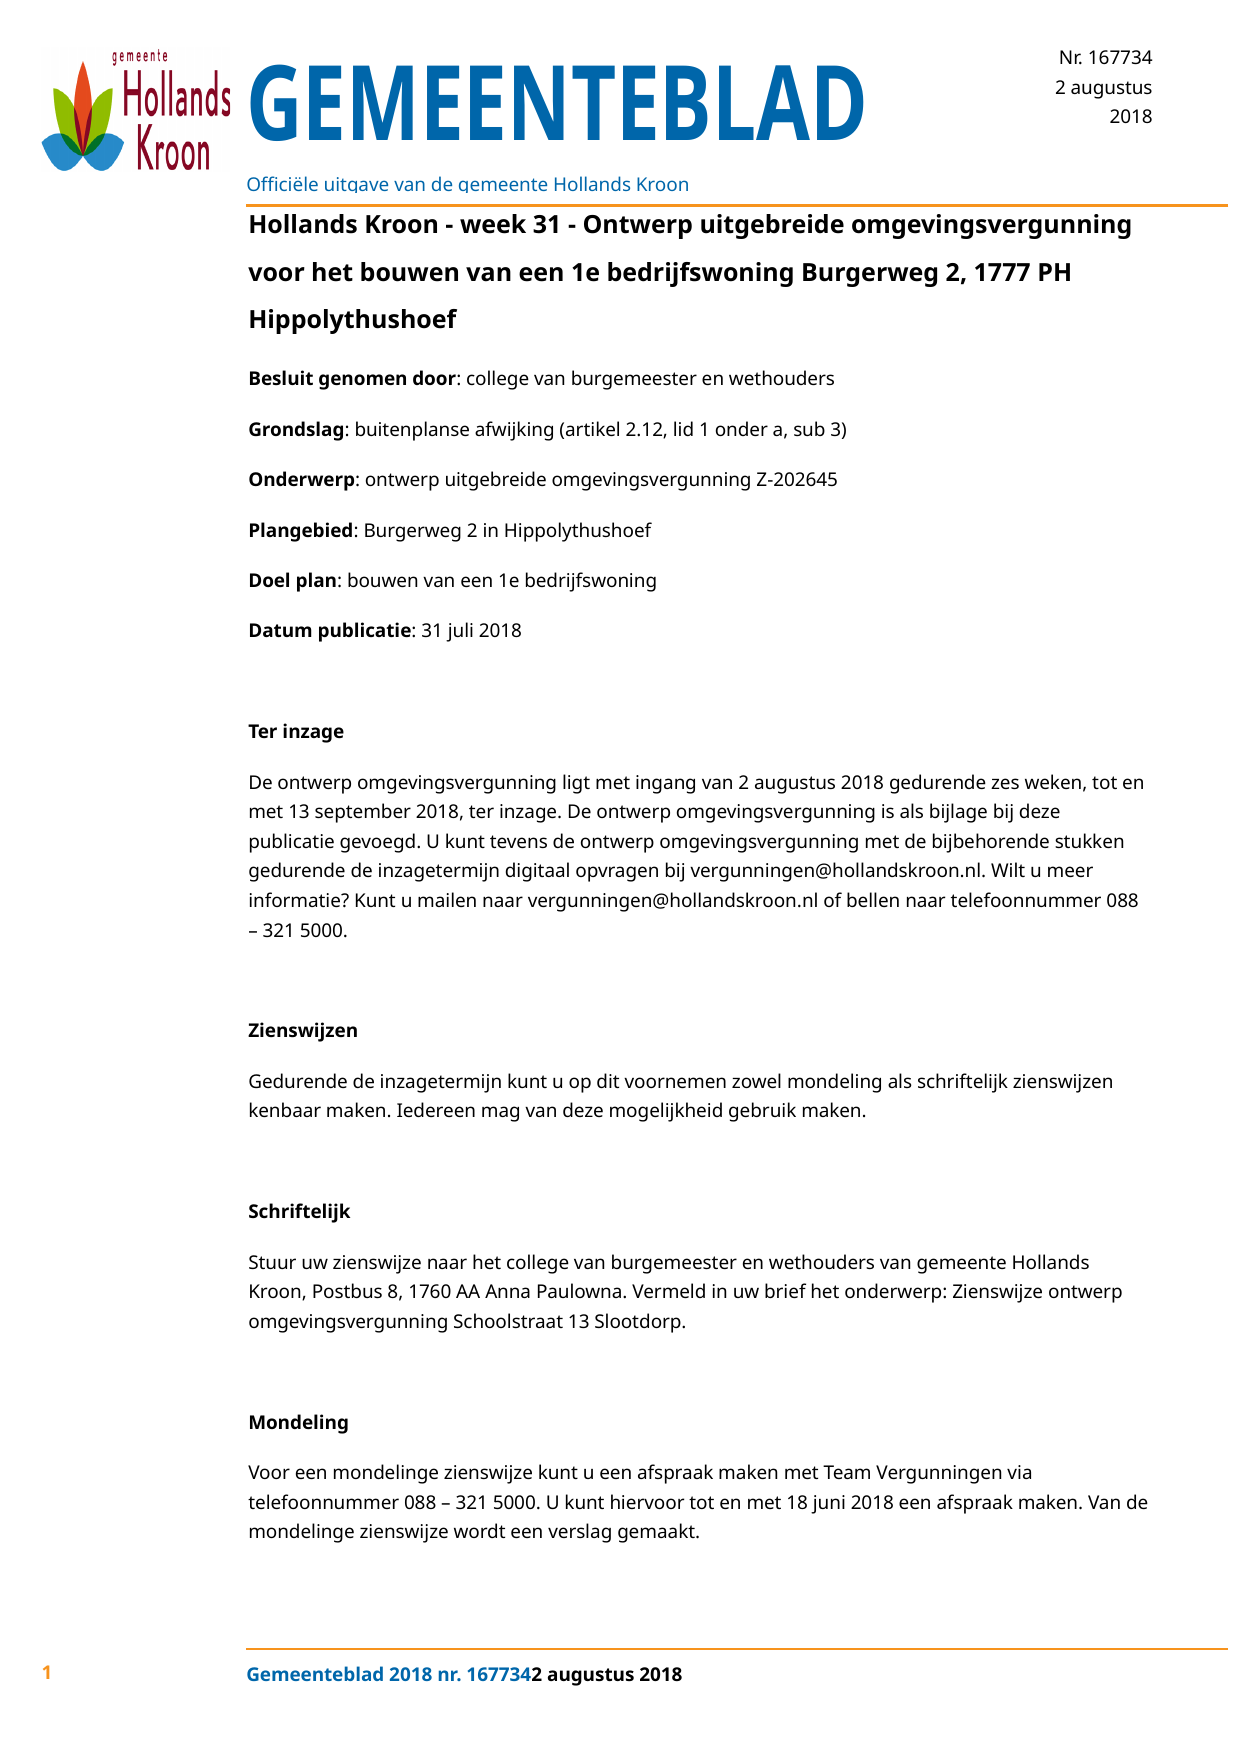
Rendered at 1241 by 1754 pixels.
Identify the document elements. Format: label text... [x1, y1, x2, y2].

text Mondeling [248, 1409, 1152, 1434]
text Voor een mondelinge zienswijze kunt u een afspraak maken met Team Vergunningen via telefoonnummer 088 – 321 5000. U kunt hiervoor tot en met 18 juni 2018 een afspraak maken. Van de mondelinge zienswijze wordt een verslag gemaakt. [248, 1459, 1152, 1544]
text Schriftelijk [248, 1198, 1152, 1224]
text Ter inzage [248, 718, 1152, 744]
text Doel plan: bouwen van een 1e bedrijfswoning [248, 567, 1152, 593]
text Gedurende de inzagetermijn kunt u op dit voornemen zowel mondeling als schriftelijk zienswijzen kenbaar maken. Iedereen mag van deze mogelijkheid gebruik maken. [248, 1068, 1152, 1123]
picture [41, 47, 231, 172]
text Stuur uw zienswijze naar het college van burgemeester en wethouders van gemeente Hollands Kroon, Postbus 8, 1760 AA Anna Paulowna. Vermeld in uw brief het onderwerp: Zienswijze ontwerp omgevingsvergunning Schoolstraat 13 Slootdorp. [248, 1249, 1152, 1334]
text Onderwerp: ontwerp uitgebreide omgevingsvergunning Z-202645 [248, 466, 1152, 492]
text Zienswijzen [248, 1018, 1152, 1043]
text Hollands Kroon - week 31 - Ontwerp uitgebreide omgevingsvergunning voor het bouwen van een 1e bedrijfswoning Burgerweg 2, 1777 PH Hippolythushoef [248, 207, 1152, 336]
text Datum publicatie: 31 juli 2018 [248, 618, 1152, 643]
text Grondslag: buitenplanse afwijking (artikel 2.12, lid 1 onder a, sub 3) [248, 416, 1152, 442]
text Besluit genomen door: college van burgemeester en wethouders [248, 366, 1152, 391]
text Plangebied: Burgerweg 2 in Hippolythushoef [248, 517, 1152, 542]
text De ontwerp omgevingsvergunning ligt met ingang van 2 augustus 2018 gedurende zes weken, tot en met 13 september 2018, ter inzage. De ontwerp omgevingsvergunning is als bijlage bij deze publicatie gevoegd. U kunt tevens de ontwerp omgevingsvergunning met de bijbehorende stukken gedurende de inzagetermijn digitaal opvragen bij vergunningen@hollandskroon.nl. Wilt u meer informatie? Kunt u mailen naar vergunningen@hollandskroon.nl of bellen naar telefoonnummer 088 – 321 5000. [248, 769, 1152, 942]
